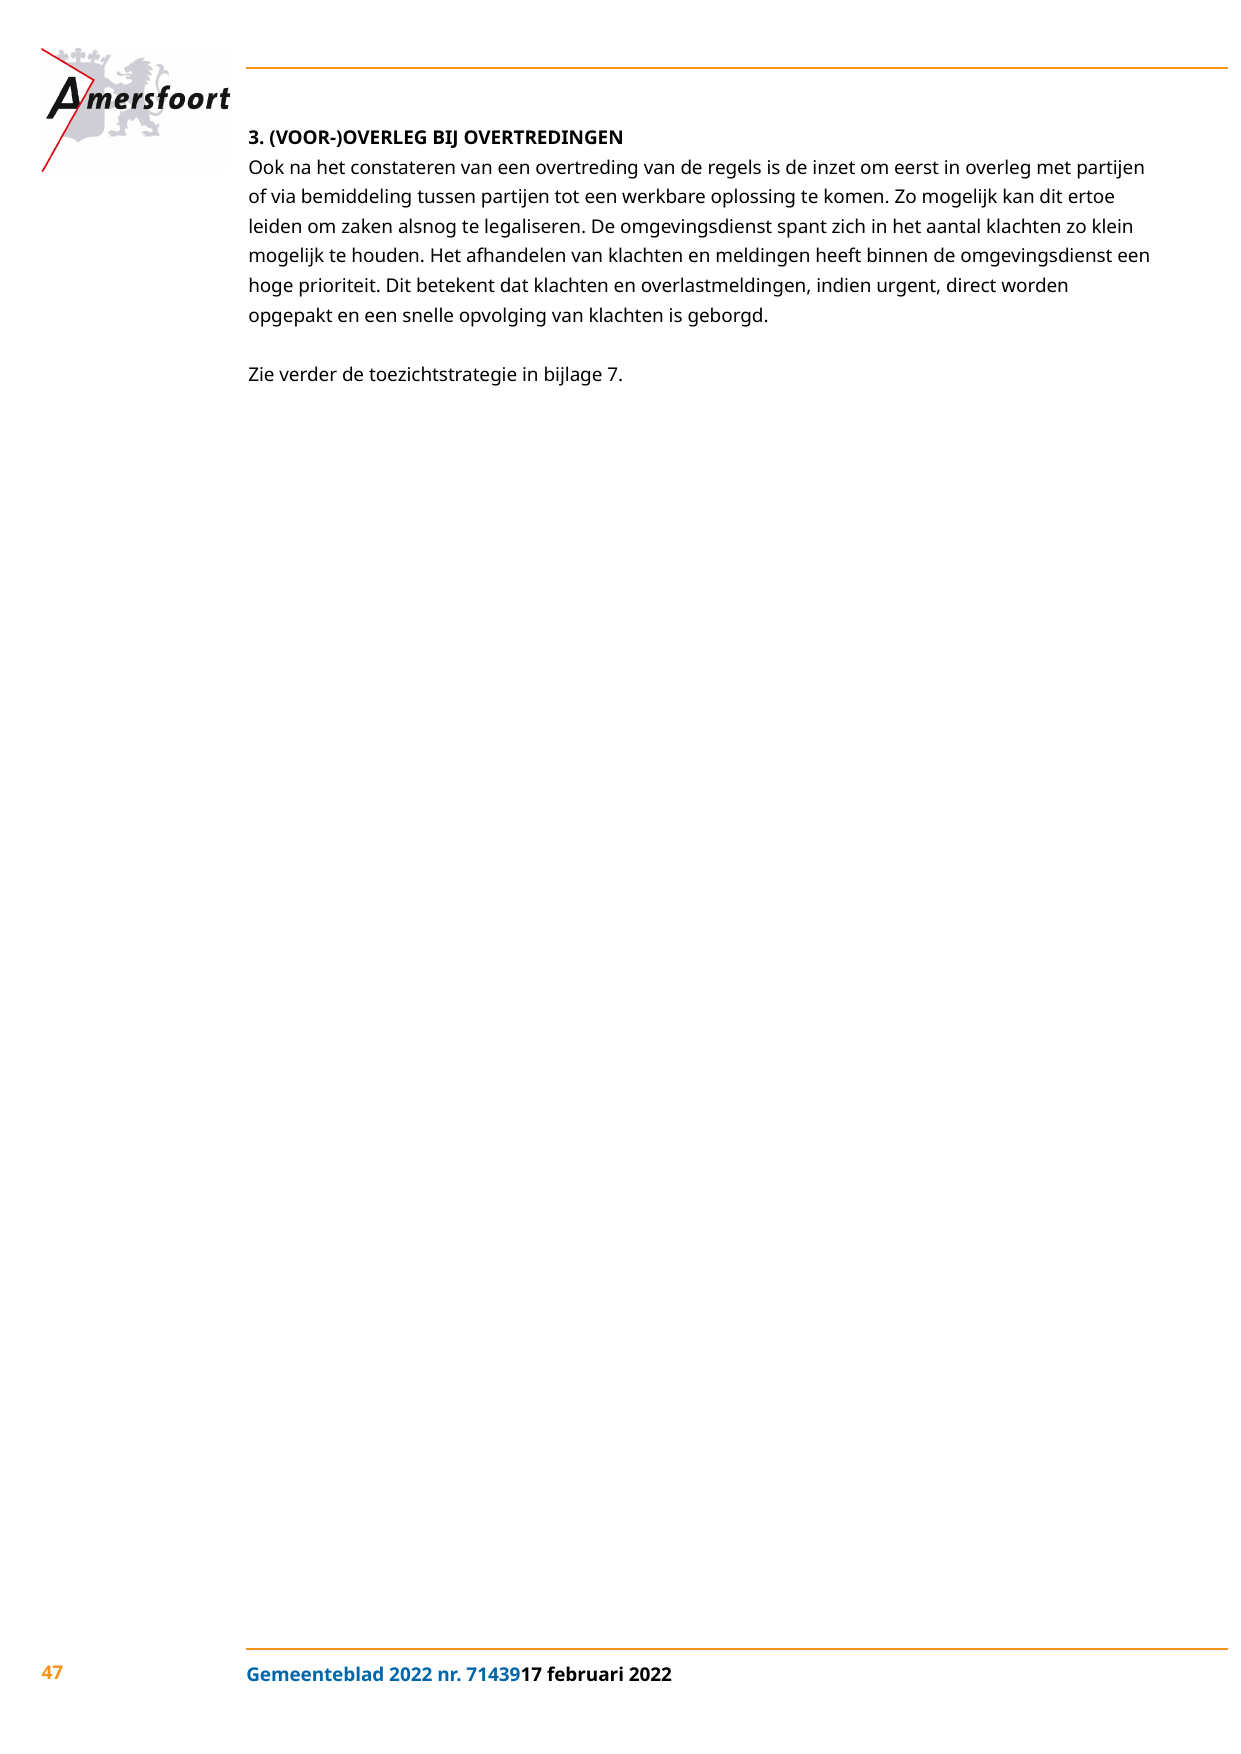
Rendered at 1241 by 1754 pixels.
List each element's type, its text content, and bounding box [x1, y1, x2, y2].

text Zie verder de toezichtstrategie in bijlage 7. [248, 361, 1152, 387]
text 3. (VOOR-)OVERLEG BIJ OVERTREDINGEN [248, 124, 1152, 150]
text Ook na het constateren van een overtreding van de regels is de inzet om eerst in overleg met partijen of via bemiddeling tussen partijen tot een werkbare oplossing te komen. Zo mogelijk kan dit ertoe leiden om zaken alsnog te legaliseren. De omgevingsdienst spant zich in het aantal klachten zo klein mogelijk te houden. Het afhandelen van klachten en meldingen heeft binnen de omgevingsdienst een hoge prioriteit. Dit betekent dat klachten en overlastmeldingen, indien urgent, direct worden opgepakt en een snelle opvolging van klachten is geborgd. [248, 154, 1152, 328]
picture [41, 47, 231, 172]
